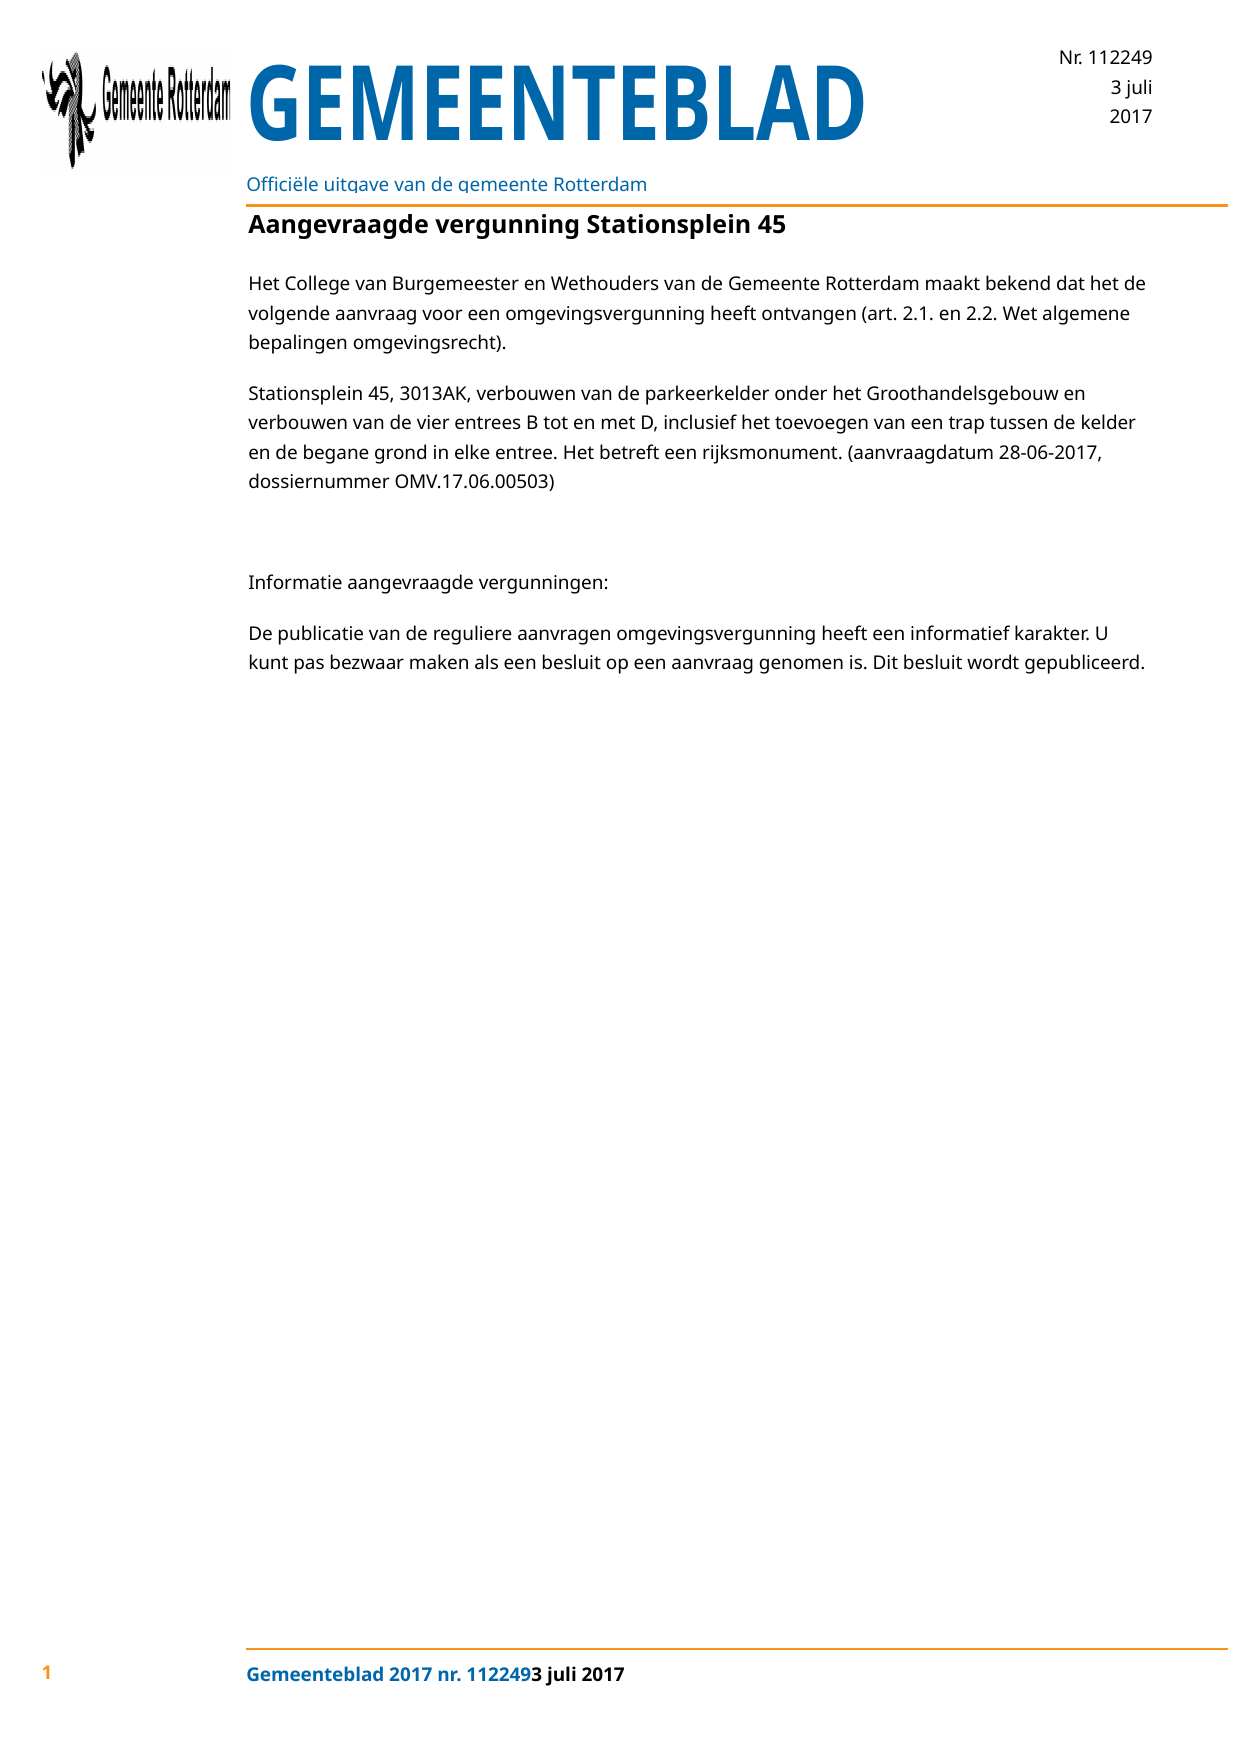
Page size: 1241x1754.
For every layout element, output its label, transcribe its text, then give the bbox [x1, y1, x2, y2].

text De publicatie van de reguliere aanvragen omgevingsvergunning heeft een informatief karakter. U kunt pas bezwaar maken als een besluit op een aanvraag genomen is. Dit besluit wordt gepubliceerd. [248, 620, 1152, 675]
text Aangevraagde vergunning Stationsplein 45 [248, 207, 1152, 241]
text Het College van Burgemeester en Wethouders van de Gemeente Rotterdam maakt bekend dat het de volgende aanvraag voor een omgevingsvergunning heeft ontvangen (art. 2.1. en 2.2. Wet algemene bepalingen omgevingsrecht). [248, 270, 1152, 355]
text Informatie aangevraagde vergunningen: [248, 569, 1152, 595]
text Stationsplein 45, 3013AK, verbouwen van de parkeerkelder onder het Groothandelsgebouw en verbouwen van de vier entrees B tot en met D, inclusief het toevoegen van een trap tussen de kelder en de begane grond in elke entree. Het betreft een rijksmonument. (aanvraagdatum 28-06-2017, dossiernummer OMV.17.06.00503) [248, 380, 1152, 494]
picture [41, 47, 231, 172]
